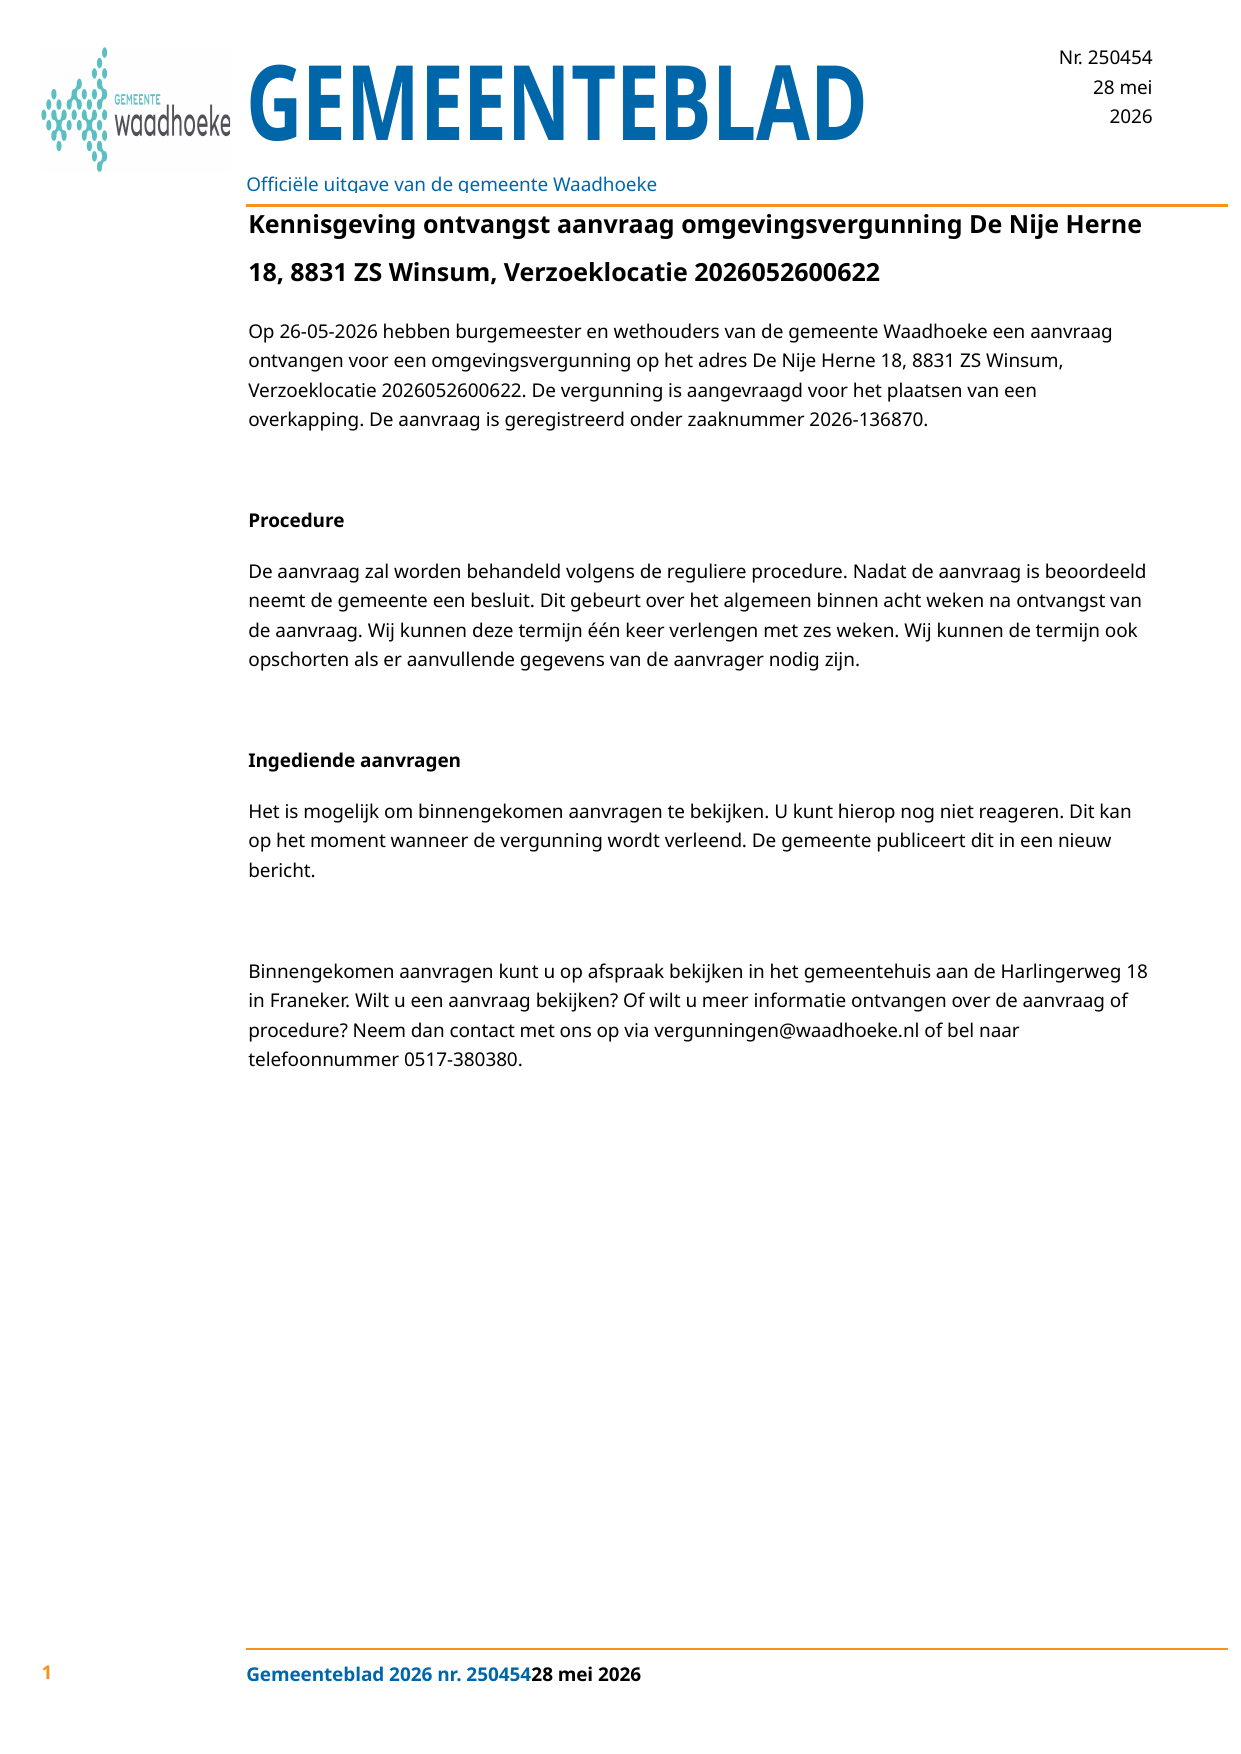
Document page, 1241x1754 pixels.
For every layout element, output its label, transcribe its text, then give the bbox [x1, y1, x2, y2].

text De aanvraag zal worden behandeld volgens de reguliere procedure. Nadat de aanvraag is beoordeeld neemt de gemeente een besluit. Dit gebeurt over het algemeen binnen acht weken na ontvangst van de aanvraag. Wij kunnen deze termijn één keer verlengen met zes weken. Wij kunnen de termijn ook opschorten als er aanvullende gegevens van de aanvrager nodig zijn. [248, 558, 1152, 672]
text Het is mogelijk om binnengekomen aanvragen te bekijken. U kunt hierop nog niet reageren. Dit kan op het moment wanneer de vergunning wordt verleend. De gemeente publiceert dit in een nieuw bericht. [248, 798, 1152, 883]
text Procedure [248, 507, 1152, 533]
picture [41, 47, 231, 172]
text Op 26-05-2026 hebben burgemeester en wethouders van de gemeente Waadhoeke een aanvraag ontvangen voor een omgevingsvergunning op het adres De Nije Herne 18, 8831 ZS Winsum, Verzoeklocatie 2026052600622. De vergunning is aangevraagd voor het plaatsen van een overkapping. De aanvraag is geregistreerd onder zaaknummer 2026-136870. [248, 318, 1152, 432]
text Ingediende aanvragen [248, 747, 1152, 773]
text Kennisgeving ontvangst aanvraag omgevingsvergunning De Nije Herne 18, 8831 ZS Winsum, Verzoeklocatie 2026052600622 [248, 207, 1152, 288]
text Binnengekomen aanvragen kunt u op afspraak bekijken in het gemeentehuis aan de Harlingerweg 18 in Franeker. Wilt u een aanvraag bekijken? Of wilt u meer informatie ontvangen over de aanvraag of procedure? Neem dan contact met ons op via vergunningen@waadhoeke.nl of bel naar telefoonnummer 0517-380380. [248, 958, 1152, 1072]
